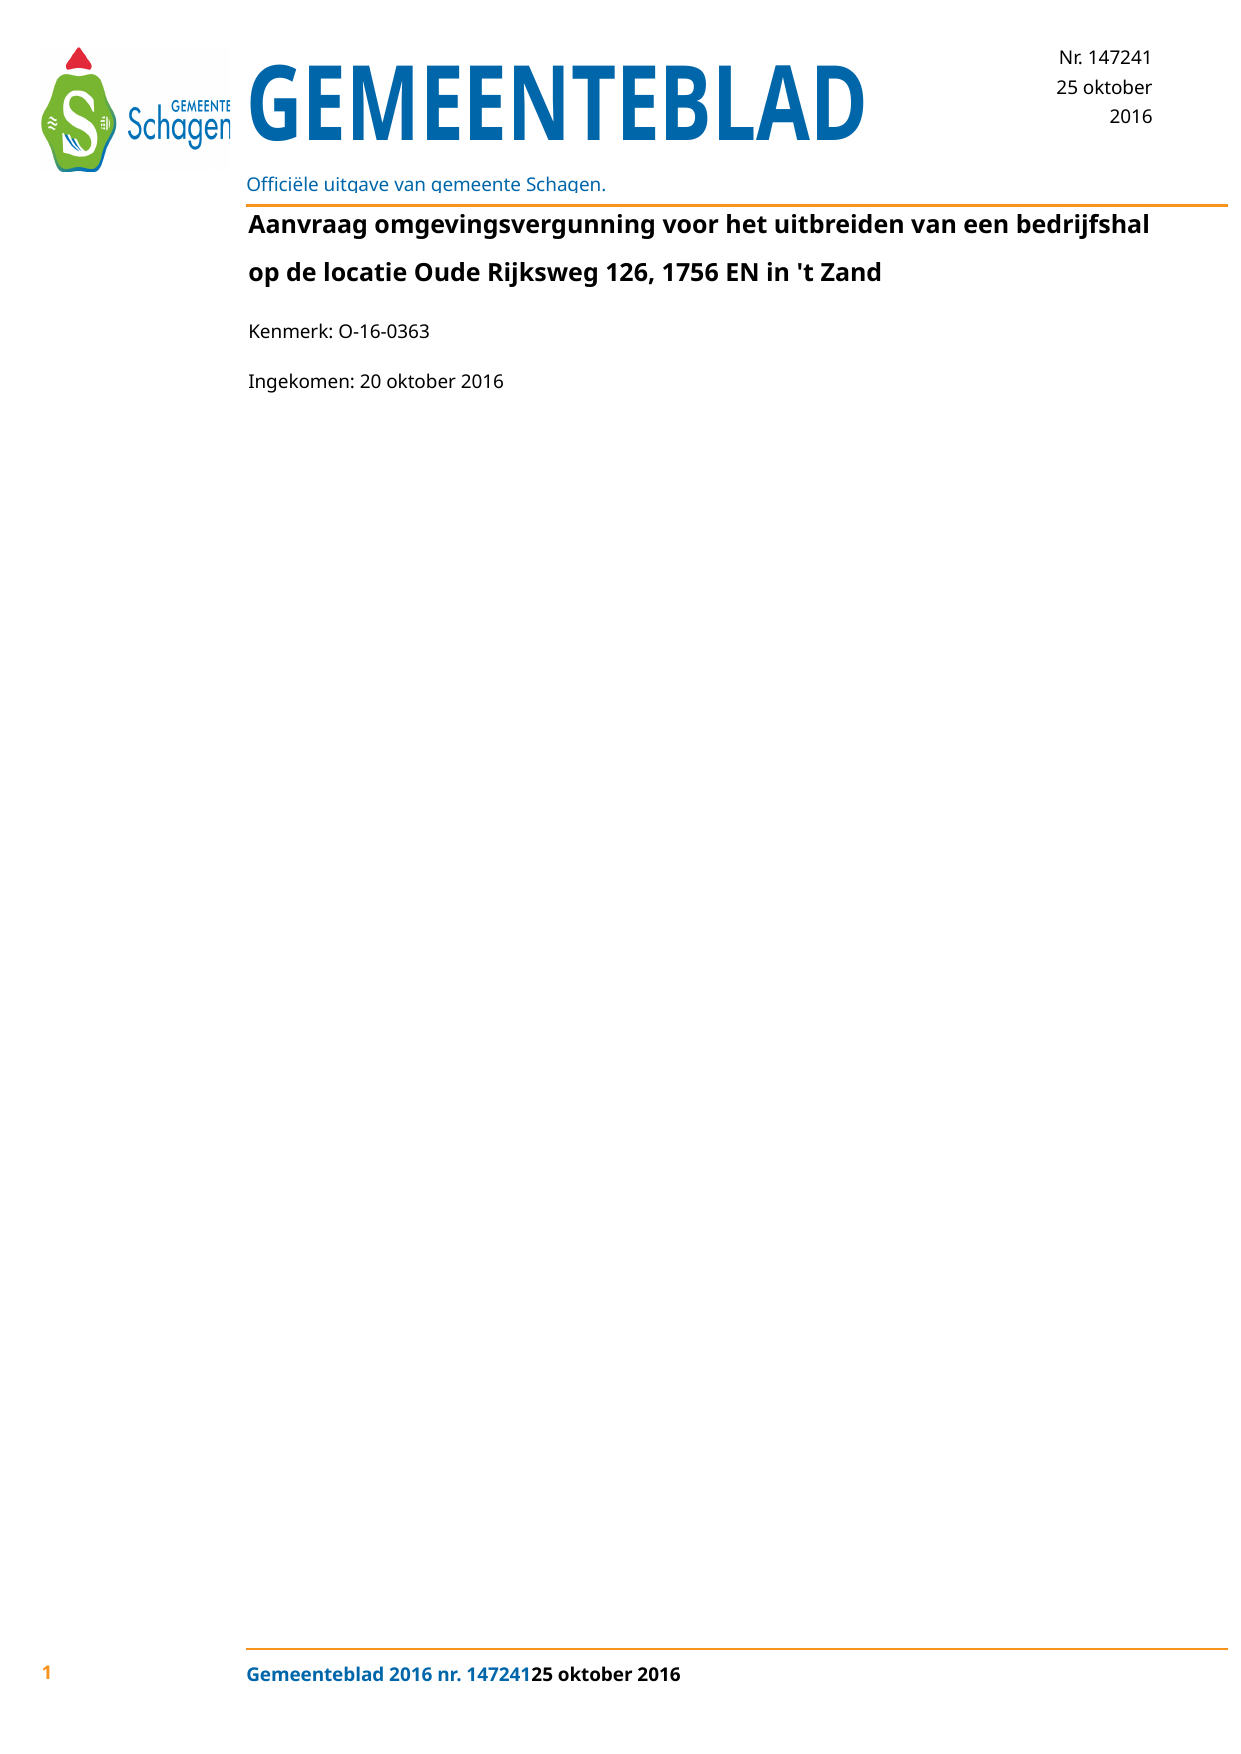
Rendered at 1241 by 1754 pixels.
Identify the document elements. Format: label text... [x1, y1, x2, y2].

picture [41, 47, 231, 172]
text Ingekomen: 20 oktober 2016 [248, 368, 1152, 394]
text Aanvraag omgevingsvergunning voor het uitbreiden van een bedrijfshal op de locatie Oude Rijksweg 126, 1756 EN in 't Zand [248, 207, 1152, 288]
text Kenmerk: O-16-0363 [248, 318, 1152, 344]
